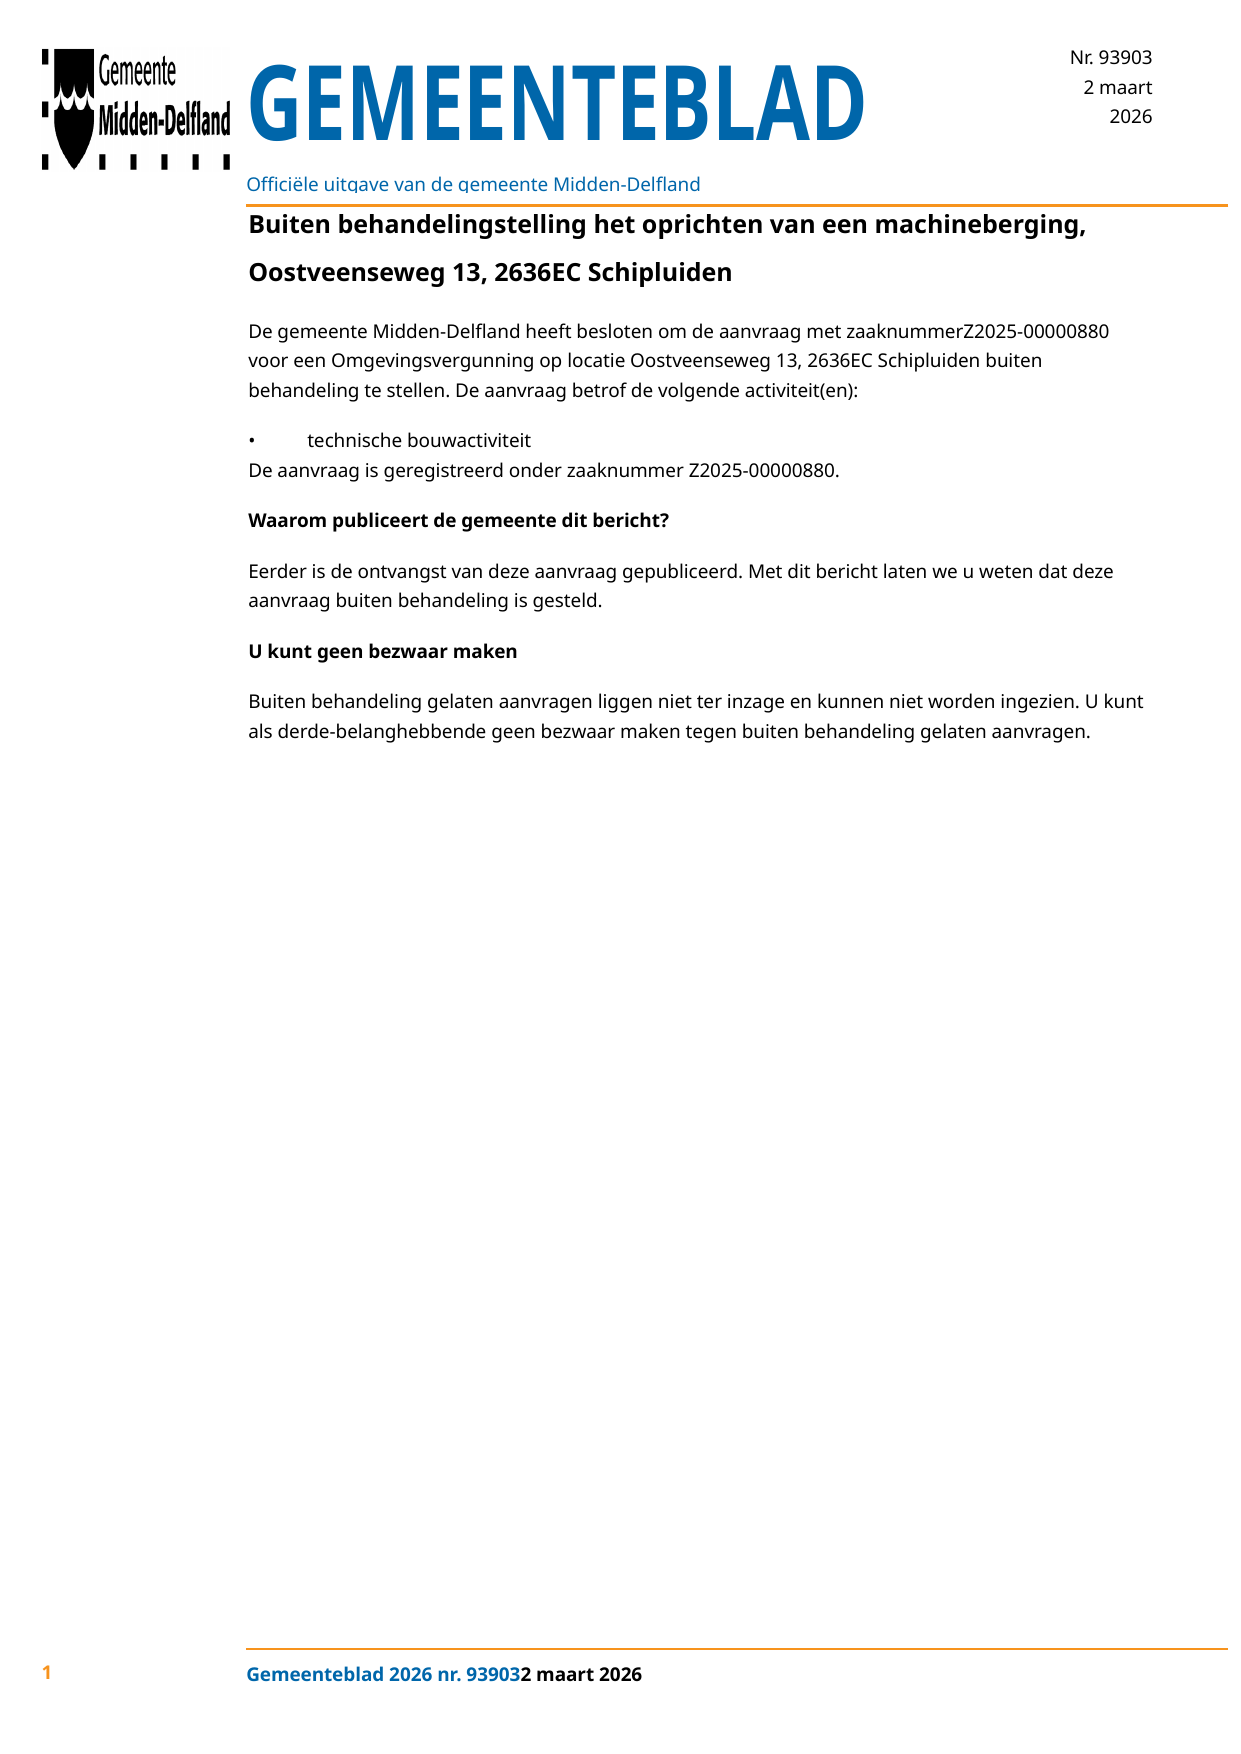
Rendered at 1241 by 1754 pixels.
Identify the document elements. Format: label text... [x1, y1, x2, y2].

text Buiten behandelingstelling het oprichten van een machineberging, Oostveenseweg 13, 2636EC Schipluiden [248, 207, 1152, 288]
picture [41, 47, 231, 172]
text Eerder is de ontvangst van deze aanvraag gepubliceerd. Met dit bericht laten we u weten dat deze aanvraag buiten behandeling is gesteld. [248, 558, 1152, 613]
text U kunt geen bezwaar maken [248, 638, 1152, 664]
text De aanvraag is geregistreerd onder zaaknummer Z2025-00000880. [248, 457, 1152, 483]
list technische bouwactiviteit [248, 427, 1152, 453]
text De gemeente Midden-Delfland heeft besloten om de aanvraag met zaaknummerZ2025-00000880 voor een Omgevingsvergunning op locatie Oostveenseweg 13, 2636EC Schipluiden buiten behandeling te stellen. De aanvraag betrof de volgende activiteit(en): [248, 318, 1152, 403]
text Waarom publiceert de gemeente dit bericht? [248, 507, 1152, 533]
text Buiten behandeling gelaten aanvragen liggen niet ter inzage en kunnen niet worden ingezien. U kunt als derde-belanghebbende geen bezwaar maken tegen buiten behandeling gelaten aanvragen. [248, 688, 1152, 744]
